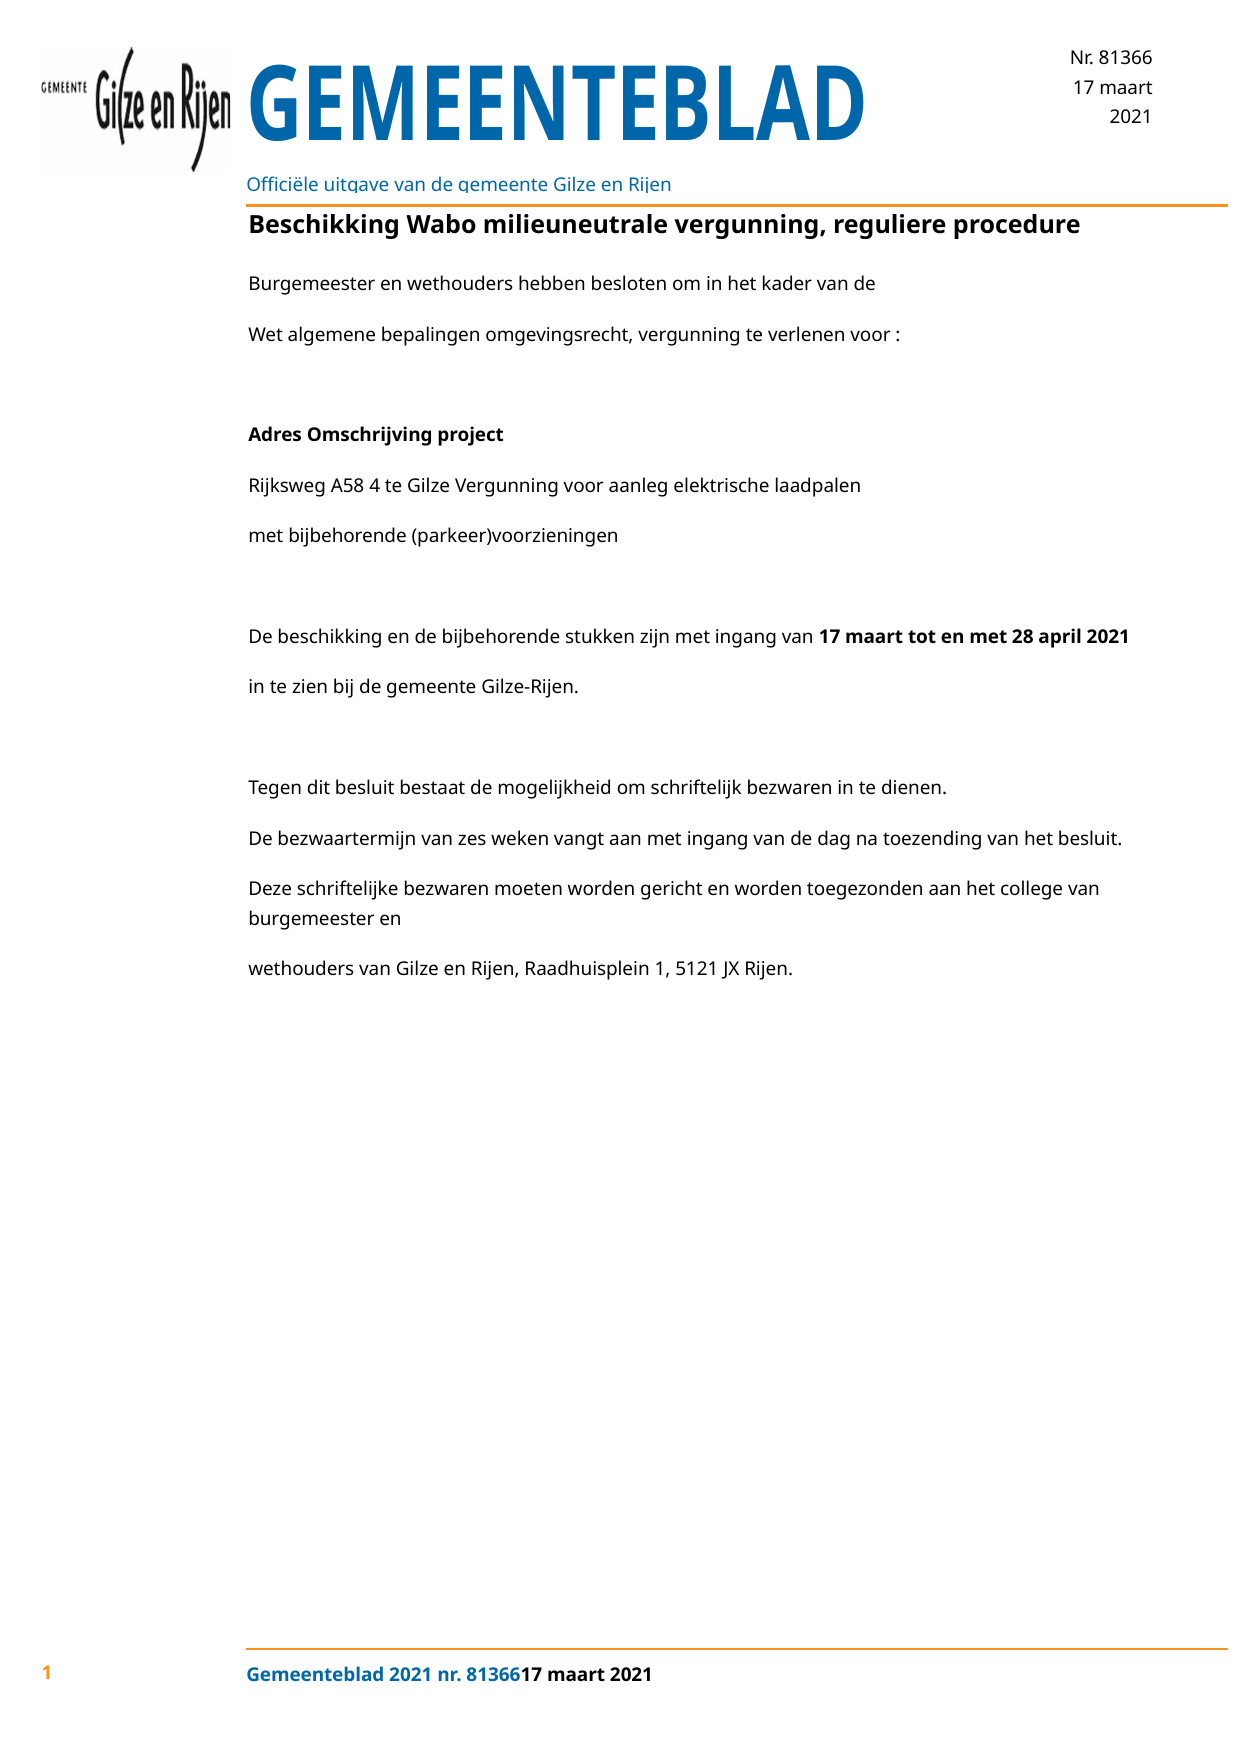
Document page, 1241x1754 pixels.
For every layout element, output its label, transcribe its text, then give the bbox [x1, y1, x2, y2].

text Rijksweg A58 4 te Gilze Vergunning voor aanleg elektrische laadpalen [248, 472, 1152, 498]
text Burgemeester en wethouders hebben besloten om in het kader van de [248, 270, 1152, 296]
text wethouders van Gilze en Rijen, Raadhuisplein 1, 5121 JX Rijen. [248, 955, 1152, 981]
text De bezwaartermijn van zes weken vangt aan met ingang van de dag na toezending van het besluit. [248, 825, 1152, 851]
text De beschikking en de bijbehorende stukken zijn met ingang van 17 maart tot en met 28 april 2021 [248, 623, 1152, 649]
picture [41, 47, 231, 172]
text Wet algemene bepalingen omgevingsrecht, vergunning te verlenen voor : [248, 321, 1152, 346]
text Deze schriftelijke bezwaren moeten worden gericht en worden toegezonden aan het college van burgemeester en [248, 875, 1152, 931]
text met bijbehorende (parkeer)voorzieningen [248, 522, 1152, 548]
text in te zien bij de gemeente Gilze-Rijen. [248, 674, 1152, 699]
text Adres Omschrijving project [248, 422, 1152, 447]
text Beschikking Wabo milieuneutrale vergunning, reguliere procedure [248, 207, 1152, 241]
text Tegen dit besluit bestaat de mogelijkheid om schriftelijk bezwaren in te dienen. [248, 774, 1152, 800]
